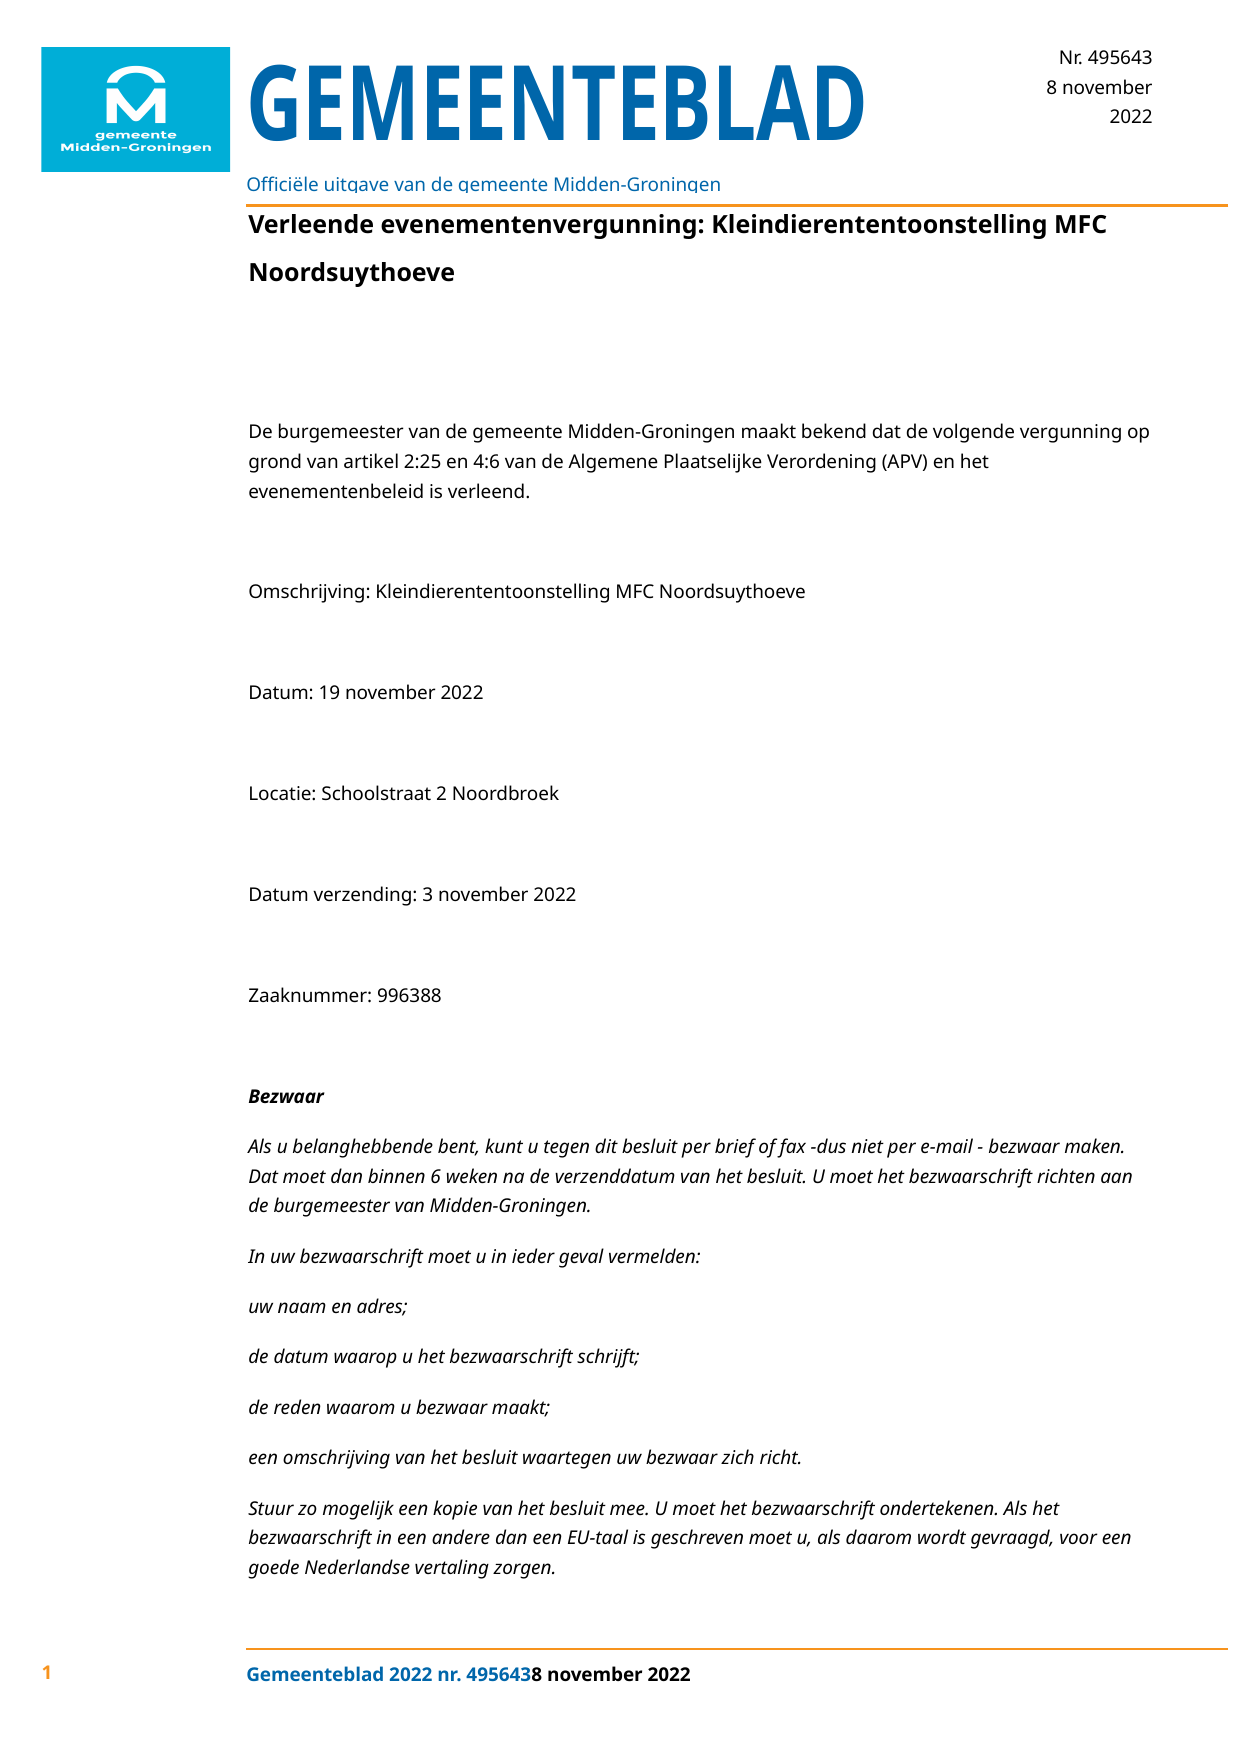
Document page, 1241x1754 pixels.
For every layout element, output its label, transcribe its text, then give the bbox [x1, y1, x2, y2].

text Stuur zo mogelijk een kopie van het besluit mee. U moet het bezwaarschrift ondertekenen. Als het bezwaarschrift in een andere dan een EU-taal is geschreven moet u, als daarom wordt gevraagd, voor een goede Nederlandse vertaling zorgen. [248, 1495, 1152, 1580]
text Bezwaar [248, 1083, 1152, 1109]
text uw naam en adres; [248, 1293, 1152, 1319]
text Als u belanghebbende bent, kunt u tegen dit besluit per brief of fax -dus niet per e-mail - bezwaar maken. Dat moet dan binnen 6 weken na de verzenddatum van het besluit. U moet het bezwaarschrift richten aan de burgemeester van Midden-Groningen. [248, 1133, 1152, 1218]
text de datum waarop u het bezwaarschrift schrijft; [248, 1344, 1152, 1369]
text Datum: 19 november 2022 [248, 679, 1152, 705]
text Omschrijving: Kleindierententoonstelling MFC Noordsuythoeve [248, 579, 1152, 604]
text de reden waarom u bezwaar maakt; [248, 1394, 1152, 1420]
text Datum verzending: 3 november 2022 [248, 881, 1152, 907]
text De burgemeester van de gemeente Midden-Groningen maakt bekend dat de volgende vergunning op grond van artikel 2:25 en 4:6 van de Algemene Plaatselijke Verordening (APV) en het evenementenbeleid is verleend. [248, 419, 1152, 504]
text een omschrijving van het besluit waartegen uw bezwaar zich richt. [248, 1444, 1152, 1470]
picture [108, 66, 164, 82]
text In uw bezwaarschrift moet u in ieder geval vermelden: [248, 1243, 1152, 1269]
picture [184, 146, 190, 153]
text Locatie: Schoolstraat 2 Noordbroek [248, 780, 1152, 806]
picture [107, 89, 165, 122]
text Zaaknummer: 996388 [248, 982, 1152, 1008]
text Verleende evenementenvergunning: Kleindierententoonstelling MFC Noordsuythoeve [248, 207, 1152, 288]
